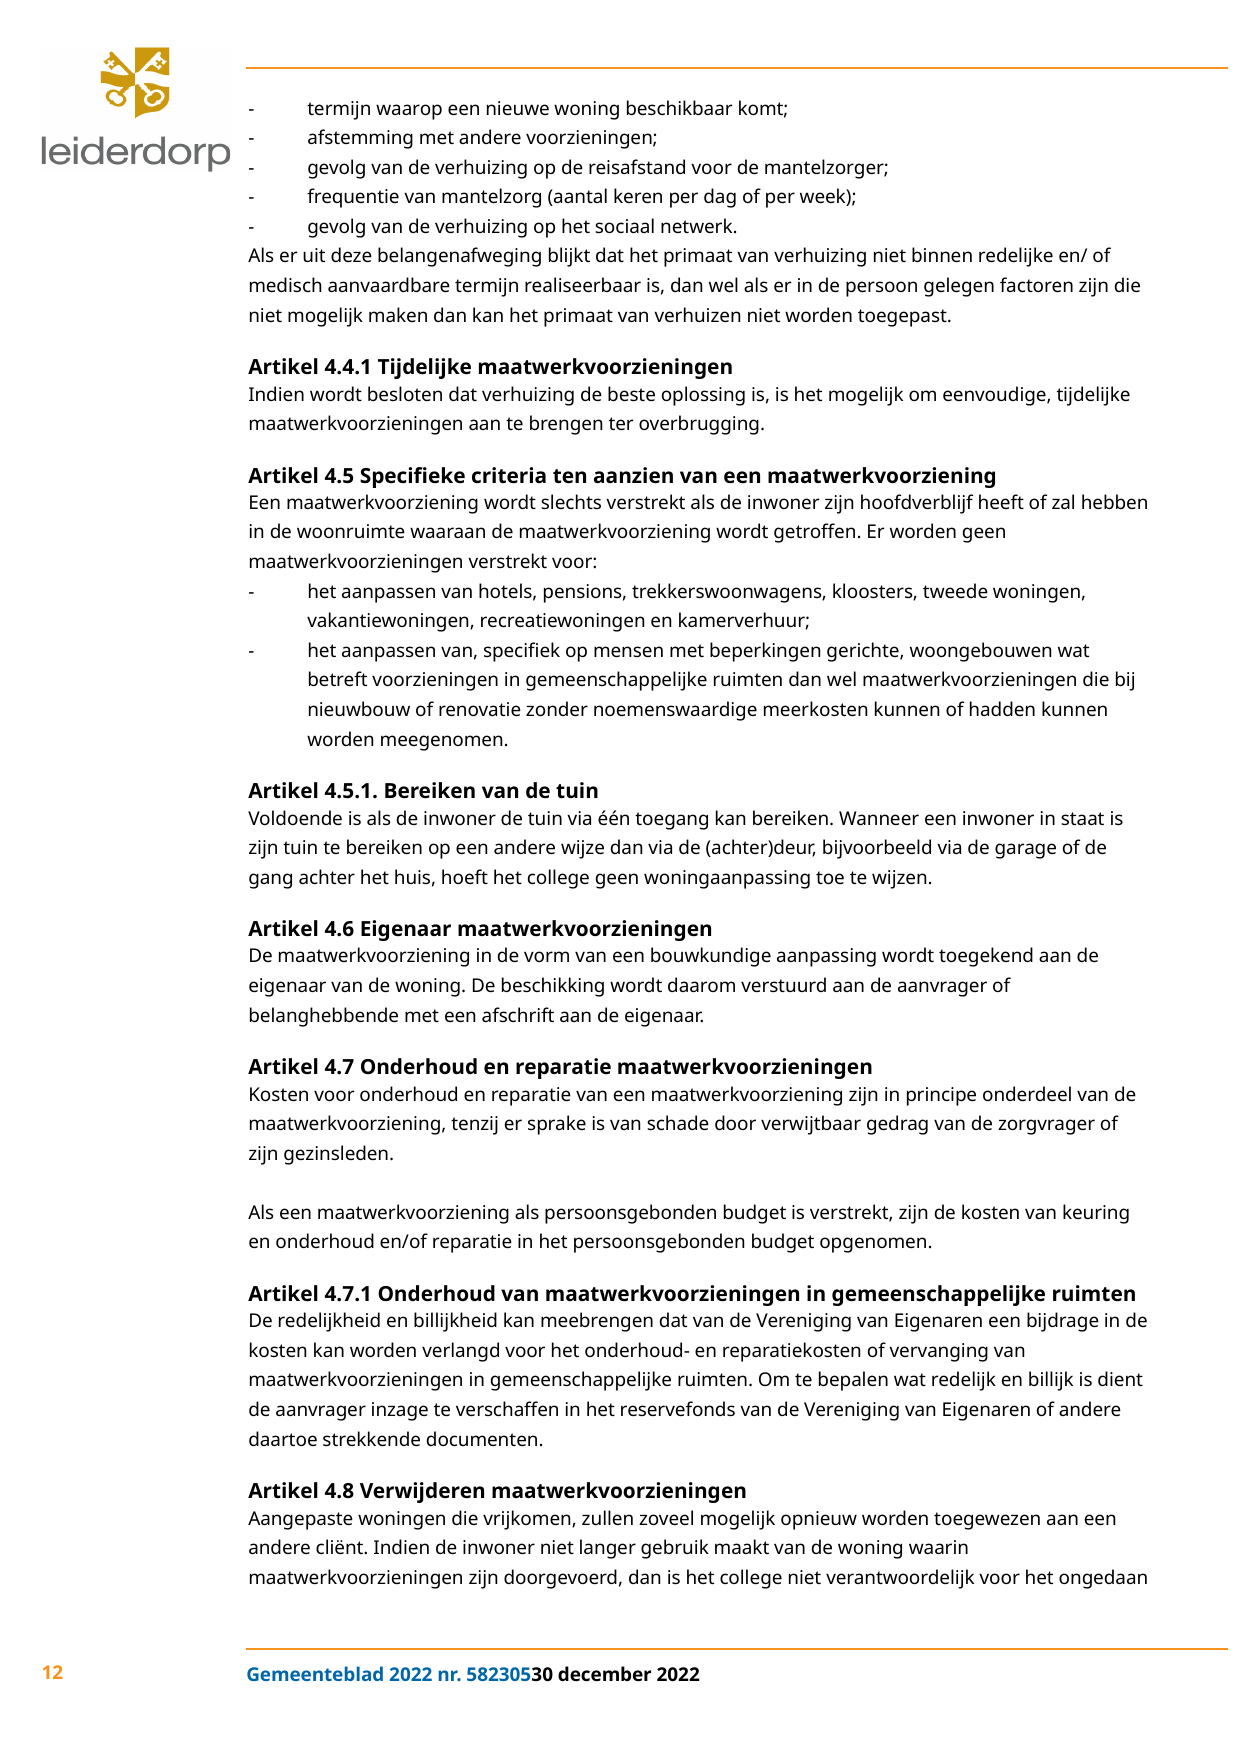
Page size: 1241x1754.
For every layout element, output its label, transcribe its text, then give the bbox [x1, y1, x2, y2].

text Artikel 4.5.1. Bereiken van de tuin [248, 776, 1152, 805]
text Aangepaste woningen die vrijkomen, zullen zoveel mogelijk opnieuw worden toegewezen aan een andere cliënt. Indien de inwoner niet langer gebruik maakt van de woning waarin maatwerkvoorzieningen zijn doorgevoerd, dan is het college niet verantwoordelijk voor het ongedaan [248, 1505, 1152, 1589]
text Artikel 4.7 Onderhoud en reparatie maatwerkvoorzieningen [248, 1052, 1152, 1081]
list het aanpassen van hotels, pensions, trekkerswoonwagens, kloosters, tweede woningen, vakantiewoningen, recreatiewoningen en kamerverhuur; [248, 578, 1152, 633]
text Kosten voor onderhoud en reparatie van een maatwerkvoorziening zijn in principe onderdeel van de maatwerkvoorziening, tenzij er sprake is van schade door verwijtbaar gedrag van de zorgvrager of zijn gezinsleden. [248, 1081, 1152, 1166]
text De maatwerkvoorziening in de vorm van een bouwkundige aanpassing wordt toegekend aan de eigenaar van de woning. De beschikking wordt daarom verstuurd aan de aanvrager of belanghebbende met een afschrift aan de eigenaar. [248, 943, 1152, 1028]
text Als een maatwerkvoorziening als persoonsgebonden budget is verstrekt, zijn de kosten van keuring en onderhoud en/of reparatie in het persoonsgebonden budget opgenomen. [248, 1199, 1152, 1254]
text Artikel 4.5 Specifieke criteria ten aanzien van een maatwerkvoorziening [248, 461, 1152, 489]
text Artikel 4.8 Verwijderen maatwerkvoorzieningen [248, 1476, 1152, 1505]
text Een maatwerkvoorziening wordt slechts verstrekt als de inwoner zijn hoofdverblijf heeft of zal hebben in de woonruimte waaraan de maatwerkvoorziening wordt getroffen. Er worden geen maatwerkvoorzieningen verstrekt voor: [248, 489, 1152, 574]
text Artikel 4.7.1 Onderhoud van maatwerkvoorzieningen in gemeenschappelijke ruimten [248, 1279, 1152, 1307]
list gevolg van de verhuizing op de reisafstand voor de mantelzorger; [248, 154, 1152, 180]
picture [41, 47, 231, 172]
text Artikel 4.6 Eigenaar maatwerkvoorzieningen [248, 914, 1152, 943]
text Voldoende is als de inwoner de tuin via één toegang kan bereiken. Wanneer een inwoner in staat is zijn tuin te bereiken op een andere wijze dan via de (achter)deur, bijvoorbeeld via de garage of de gang achter het huis, hoeft het college geen woningaanpassing toe te wijzen. [248, 805, 1152, 889]
text Indien wordt besloten dat verhuizing de beste oplossing is, is het mogelijk om eenvoudige, tijdelijke maatwerkvoorzieningen aan te brengen ter overbrugging. [248, 381, 1152, 436]
text Artikel 4.4.1 Tijdelijke maatwerkvoorzieningen [248, 352, 1152, 381]
text Als er uit deze belangenafweging blijkt dat het primaat van verhuizing niet binnen redelijke en/ of medisch aanvaardbare termijn realiseerbaar is, dan wel als er in de persoon gelegen factoren zijn die niet mogelijk maken dan kan het primaat van verhuizen niet worden toegepast. [248, 243, 1152, 328]
list termijn waarop een nieuwe woning beschikbaar komt; [248, 95, 1152, 121]
text De redelijkheid en billijkheid kan meebrengen dat van de Vereniging van Eigenaren een bijdrage in de kosten kan worden verlangd voor het onderhoud- en reparatiekosten of vervanging van maatwerkvoorzieningen in gemeenschappelijke ruimten. Om te bepalen wat redelijk en billijk is dient de aanvrager inzage te verschaffen in het reservefonds van de Vereniging van Eigenaren of andere daartoe strekkende documenten. [248, 1307, 1152, 1452]
list afstemming met andere voorzieningen; [248, 124, 1152, 150]
list frequentie van mantelzorg (aantal keren per dag of per week); [248, 183, 1152, 209]
list het aanpassen van, specifiek op mensen met beperkingen gerichte, woongebouwen wat betreft voorzieningen in gemeenschappelijke ruimten dan wel maatwerkvoorzieningen die bij nieuwbouw of renovatie zonder noemenswaardige meerkosten kunnen of hadden kunnen worden meegenomen. [248, 637, 1152, 752]
list gevolg van de verhuizing op het sociaal netwerk. [248, 213, 1152, 239]
